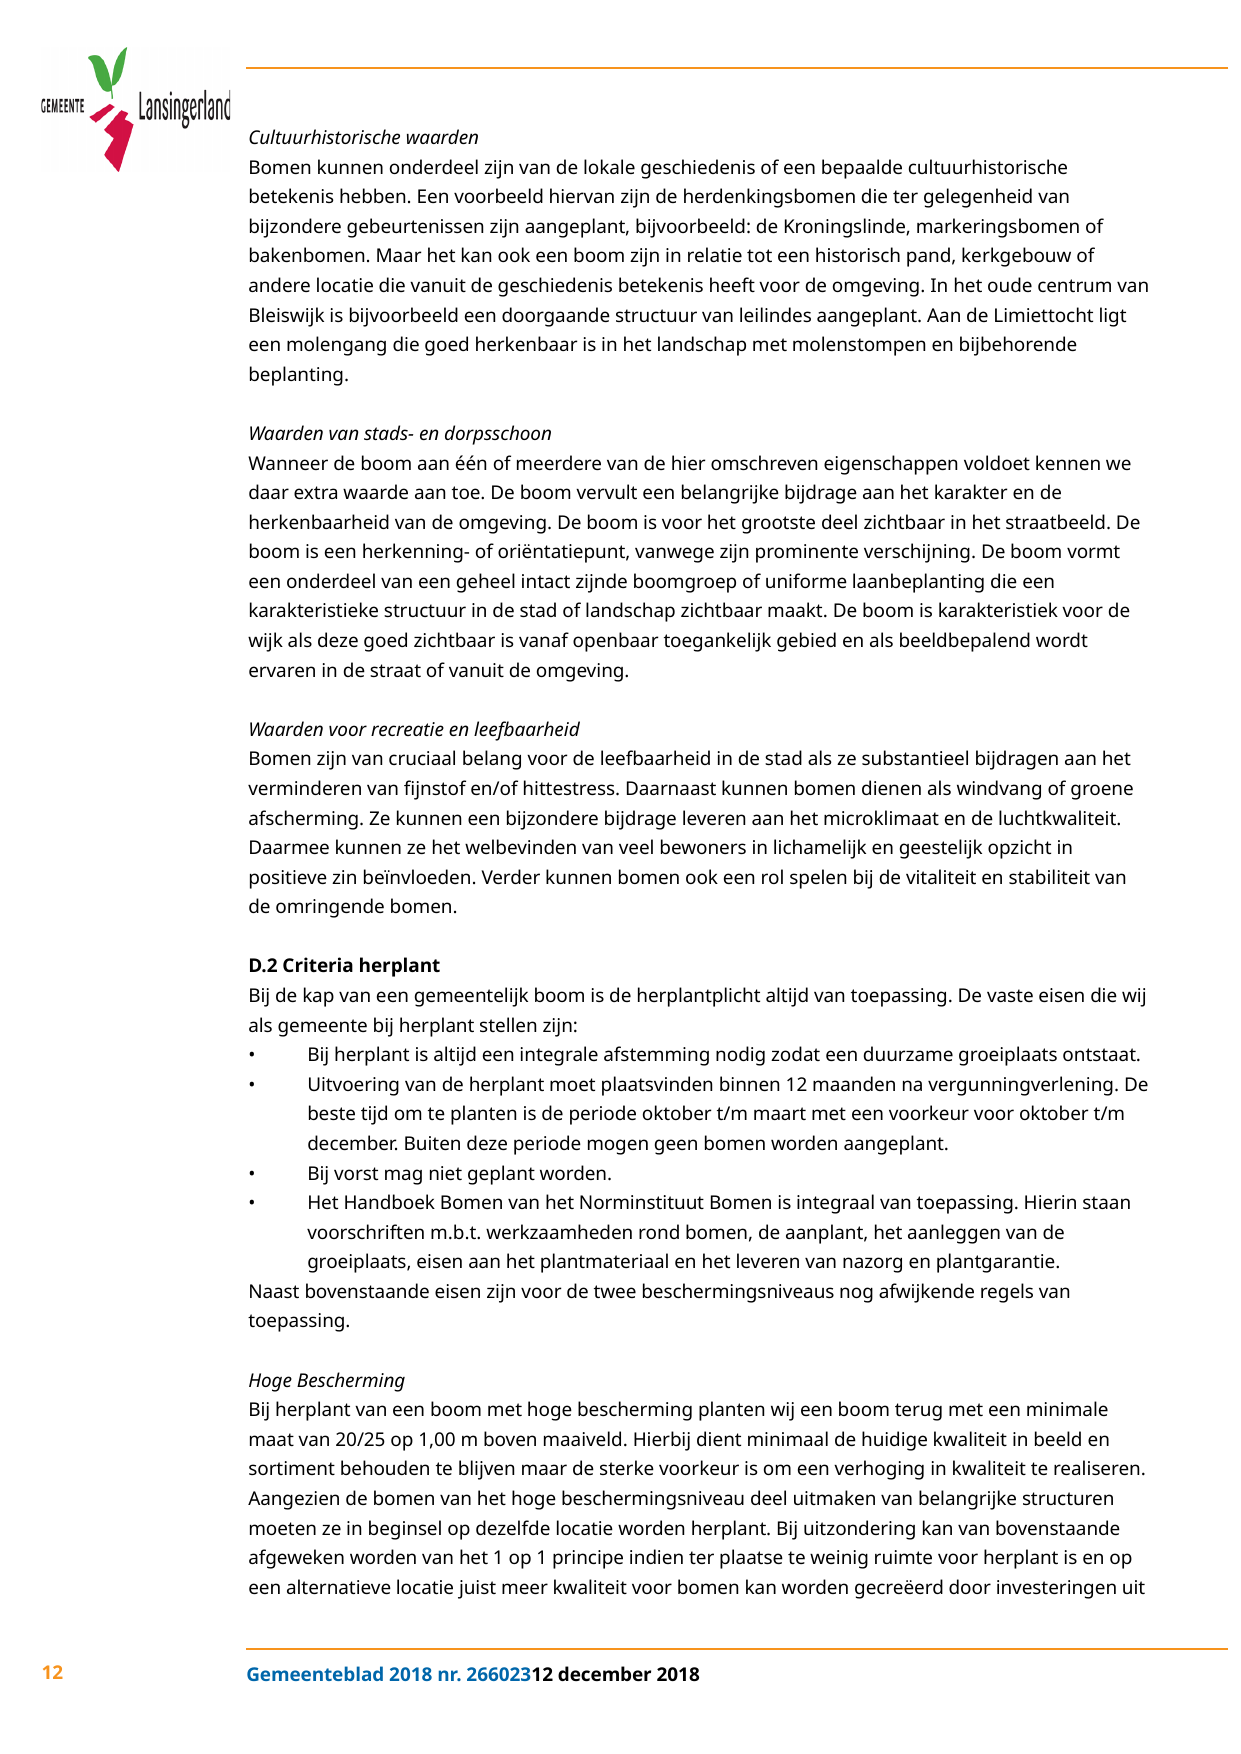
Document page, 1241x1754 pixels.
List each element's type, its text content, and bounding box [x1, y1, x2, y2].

text Waarden voor recreatie en leefbaarheid [248, 716, 1152, 742]
list Bij herplant is altijd een integrale afstemming nodig zodat een duurzame groeiplaats ontstaat. [248, 1041, 1152, 1067]
text Cultuurhistorische waarden [248, 124, 1152, 150]
text Waarden van stads- en dorpsschoon [248, 420, 1152, 446]
text Bomen zijn van cruciaal belang voor de leefbaarheid in de stad als ze substantieel bijdragen aan het verminderen van fijnstof en/of hittestress. Daarnaast kunnen bomen dienen als windvang of groene afscherming. Ze kunnen een bijzondere bijdrage leveren aan het microklimaat en de luchtkwaliteit. Daarmee kunnen ze het welbevinden van veel bewoners in lichamelijk en geestelijk opzicht in positieve zin beïnvloeden. Verder kunnen bomen ook een rol spelen bij de vitaliteit en stabiliteit van de omringende bomen. [248, 746, 1152, 919]
list Uitvoering van de herplant moet plaatsvinden binnen 12 maanden na vergunningverlening. De beste tijd om te planten is de periode oktober t/m maart met een voorkeur voor oktober t/m december. Buiten deze periode mogen geen bomen worden aangeplant. [248, 1071, 1152, 1156]
text Naast bovenstaande eisen zijn voor de twee beschermingsniveaus nog afwijkende regels van toepassing. [248, 1278, 1152, 1333]
text Bij de kap van een gemeentelijk boom is de herplantplicht altijd van toepassing. De vaste eisen die wij als gemeente bij herplant stellen zijn: [248, 982, 1152, 1038]
text Wanneer de boom aan één of meerdere van de hier omschreven eigenschappen voldoet kennen we daar extra waarde aan toe. De boom vervult een belangrijke bijdrage aan het karakter en de herkenbaarheid van de omgeving. De boom is voor het grootste deel zichtbaar in het straatbeeld. De boom is een herkenning- of oriëntatiepunt, vanwege zijn prominente verschijning. De boom vormt een onderdeel van een geheel intact zijnde boomgroep of uniforme laanbeplanting die een karakteristieke structuur in de stad of landschap zichtbaar maakt. De boom is karakteristiek voor de wijk als deze goed zichtbaar is vanaf openbaar toegankelijk gebied en als beeldbepalend wordt ervaren in de straat of vanuit de omgeving. [248, 450, 1152, 683]
text D.2 Criteria herplant [248, 953, 1152, 978]
text Bij herplant van een boom met hoge bescherming planten wij een boom terug met een minimale maat van 20/25 op 1,00 m boven maaiveld. Hierbij dient minimaal de huidige kwaliteit in beeld en sortiment behouden te blijven maar de sterke voorkeur is om een verhoging in kwaliteit te realiseren. Aangezien de bomen van het hoge beschermingsniveau deel uitmaken van belangrijke structuren moeten ze in beginsel op dezelfde locatie worden herplant. Bij uitzondering kan van bovenstaande afgeweken worden van het 1 op 1 principe indien ter plaatse te weinig ruimte voor herplant is en op een alternatieve locatie juist meer kwaliteit voor bomen kan worden gecreëerd door investeringen uit [248, 1396, 1152, 1600]
list Het Handboek Bomen van het Norminstituut Bomen is integraal van toepassing. Hierin staan voorschriften m.b.t. werkzaamheden rond bomen, de aanplant, het aanleggen van de groeiplaats, eisen aan het plantmateriaal en het leveren van nazorg en plantgarantie. [248, 1189, 1152, 1274]
text Hoge Bescherming [248, 1367, 1152, 1393]
picture [41, 47, 231, 172]
list Bij vorst mag niet geplant worden. [248, 1160, 1152, 1186]
text Bomen kunnen onderdeel zijn van de lokale geschiedenis of een bepaalde cultuurhistorische betekenis hebben. Een voorbeeld hiervan zijn de herdenkingsbomen die ter gelegenheid van bijzondere gebeurtenissen zijn aangeplant, bijvoorbeeld: de Kroningslinde, markeringsbomen of bakenbomen. Maar het kan ook een boom zijn in relatie tot een historisch pand, kerkgebouw of andere locatie die vanuit de geschiedenis betekenis heeft voor de omgeving. In het oude centrum van Bleiswijk is bijvoorbeeld een doorgaande structuur van leilindes aangeplant. Aan de Limiettocht ligt een molengang die goed herkenbaar is in het landschap met molenstompen en bijbehorende beplanting. [248, 154, 1152, 387]
